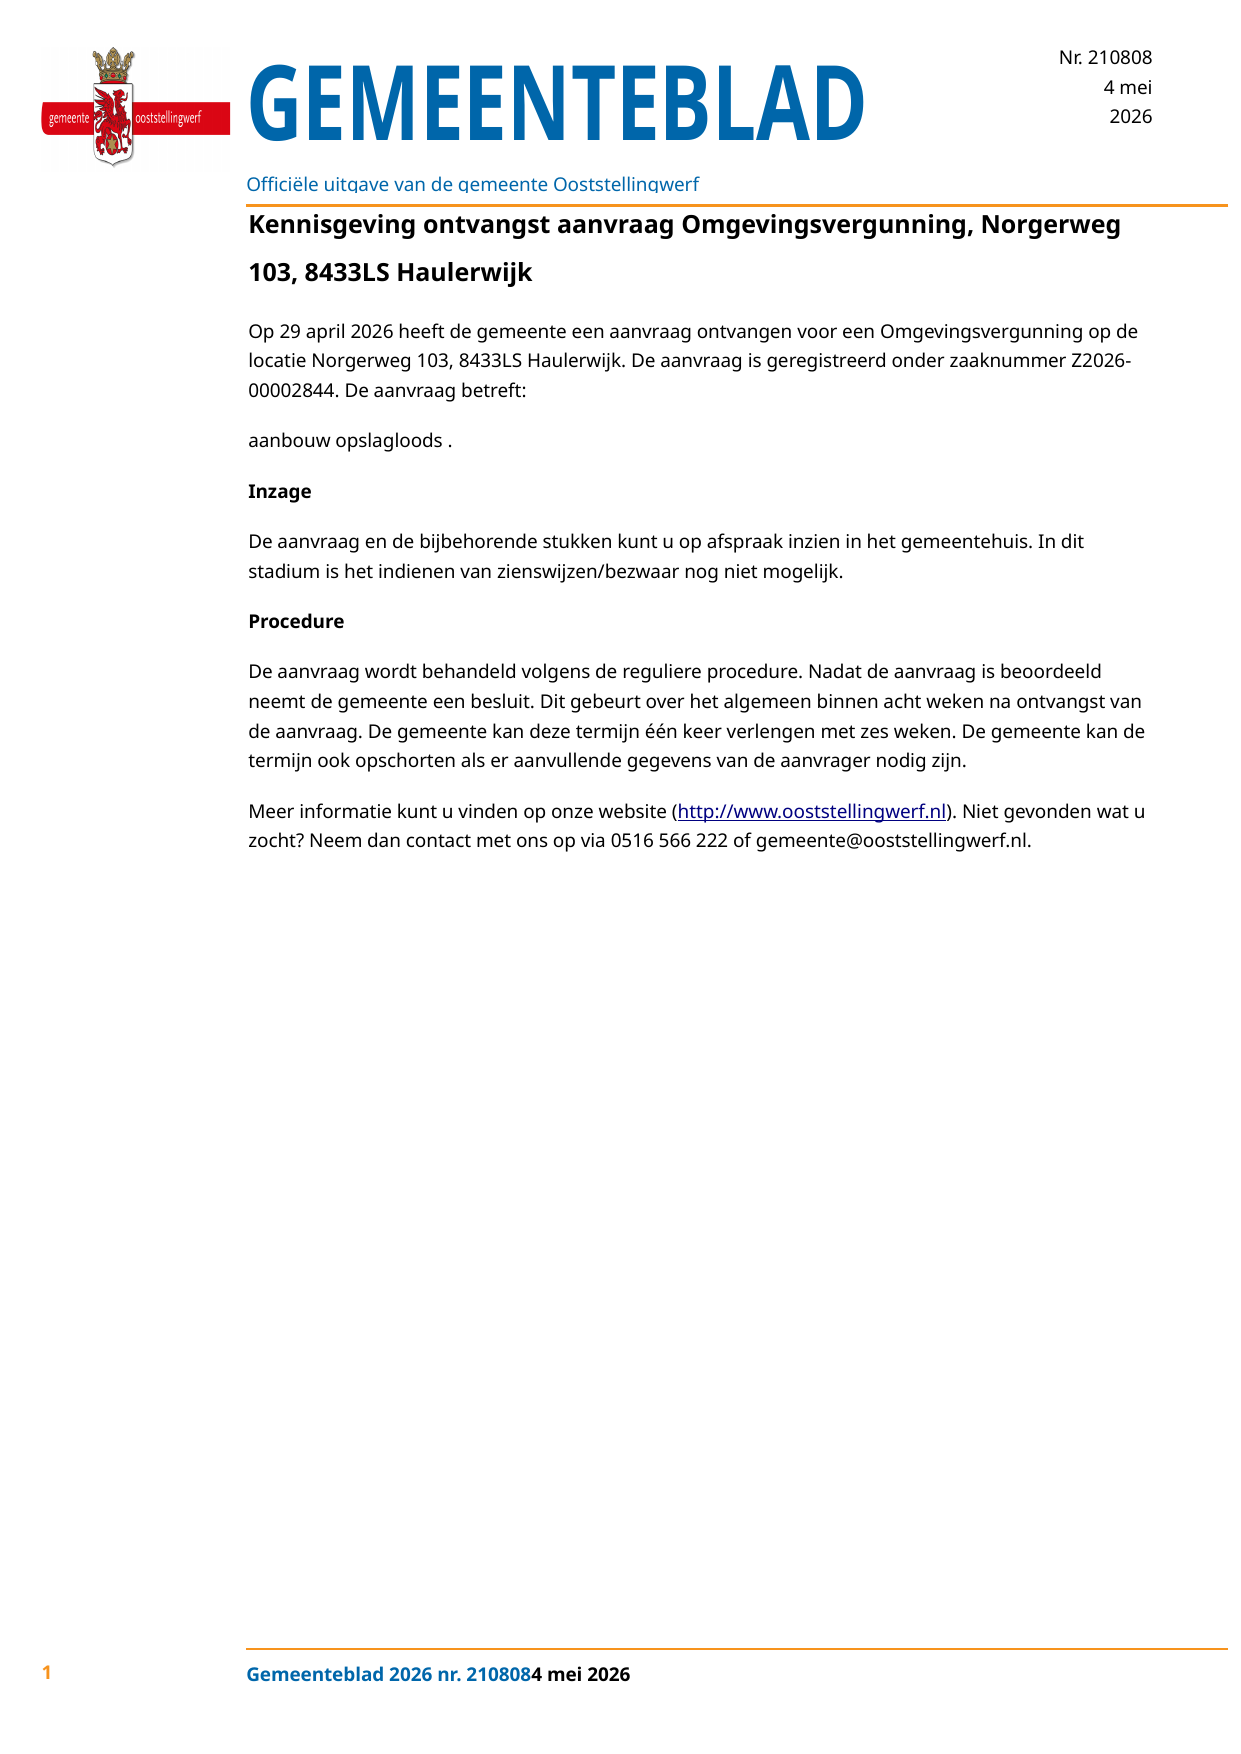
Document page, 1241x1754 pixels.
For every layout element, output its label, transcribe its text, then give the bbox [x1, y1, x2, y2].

text Op 29 april 2026 heeft de gemeente een aanvraag ontvangen voor een Omgevingsvergunning op de locatie Norgerweg 103, 8433LS Haulerwijk. De aanvraag is geregistreerd onder zaaknummer Z2026-00002844. De aanvraag betreft: [248, 318, 1152, 403]
text aanbouw opslagloods . [248, 427, 1152, 453]
text Inzage [248, 478, 1152, 504]
text De aanvraag en de bijbehorende stukken kunt u op afspraak inzien in het gemeentehuis. In dit stadium is het indienen van zienswijzen/bezwaar nog niet mogelijk. [248, 528, 1152, 584]
text Procedure [248, 608, 1152, 634]
text De aanvraag wordt behandeld volgens de reguliere procedure. Nadat de aanvraag is beoordeeld neemt de gemeente een besluit. Dit gebeurt over het algemeen binnen acht weken na ontvangst van de aanvraag. De gemeente kan deze termijn één keer verlengen met zes weken. De gemeente kan de termijn ook opschorten als er aanvullende gegevens van de aanvrager nodig zijn. [248, 659, 1152, 773]
picture [41, 47, 231, 172]
text Meer informatie kunt u vinden op onze website (http://www.ooststellingwerf.nl). Niet gevonden wat u zocht? Neem dan contact met ons op via 0516 566 222 of gemeente@ooststellingwerf.nl. [248, 798, 1152, 853]
text Kennisgeving ontvangst aanvraag Omgevingsvergunning, Norgerweg 103, 8433LS Haulerwijk [248, 207, 1152, 288]
